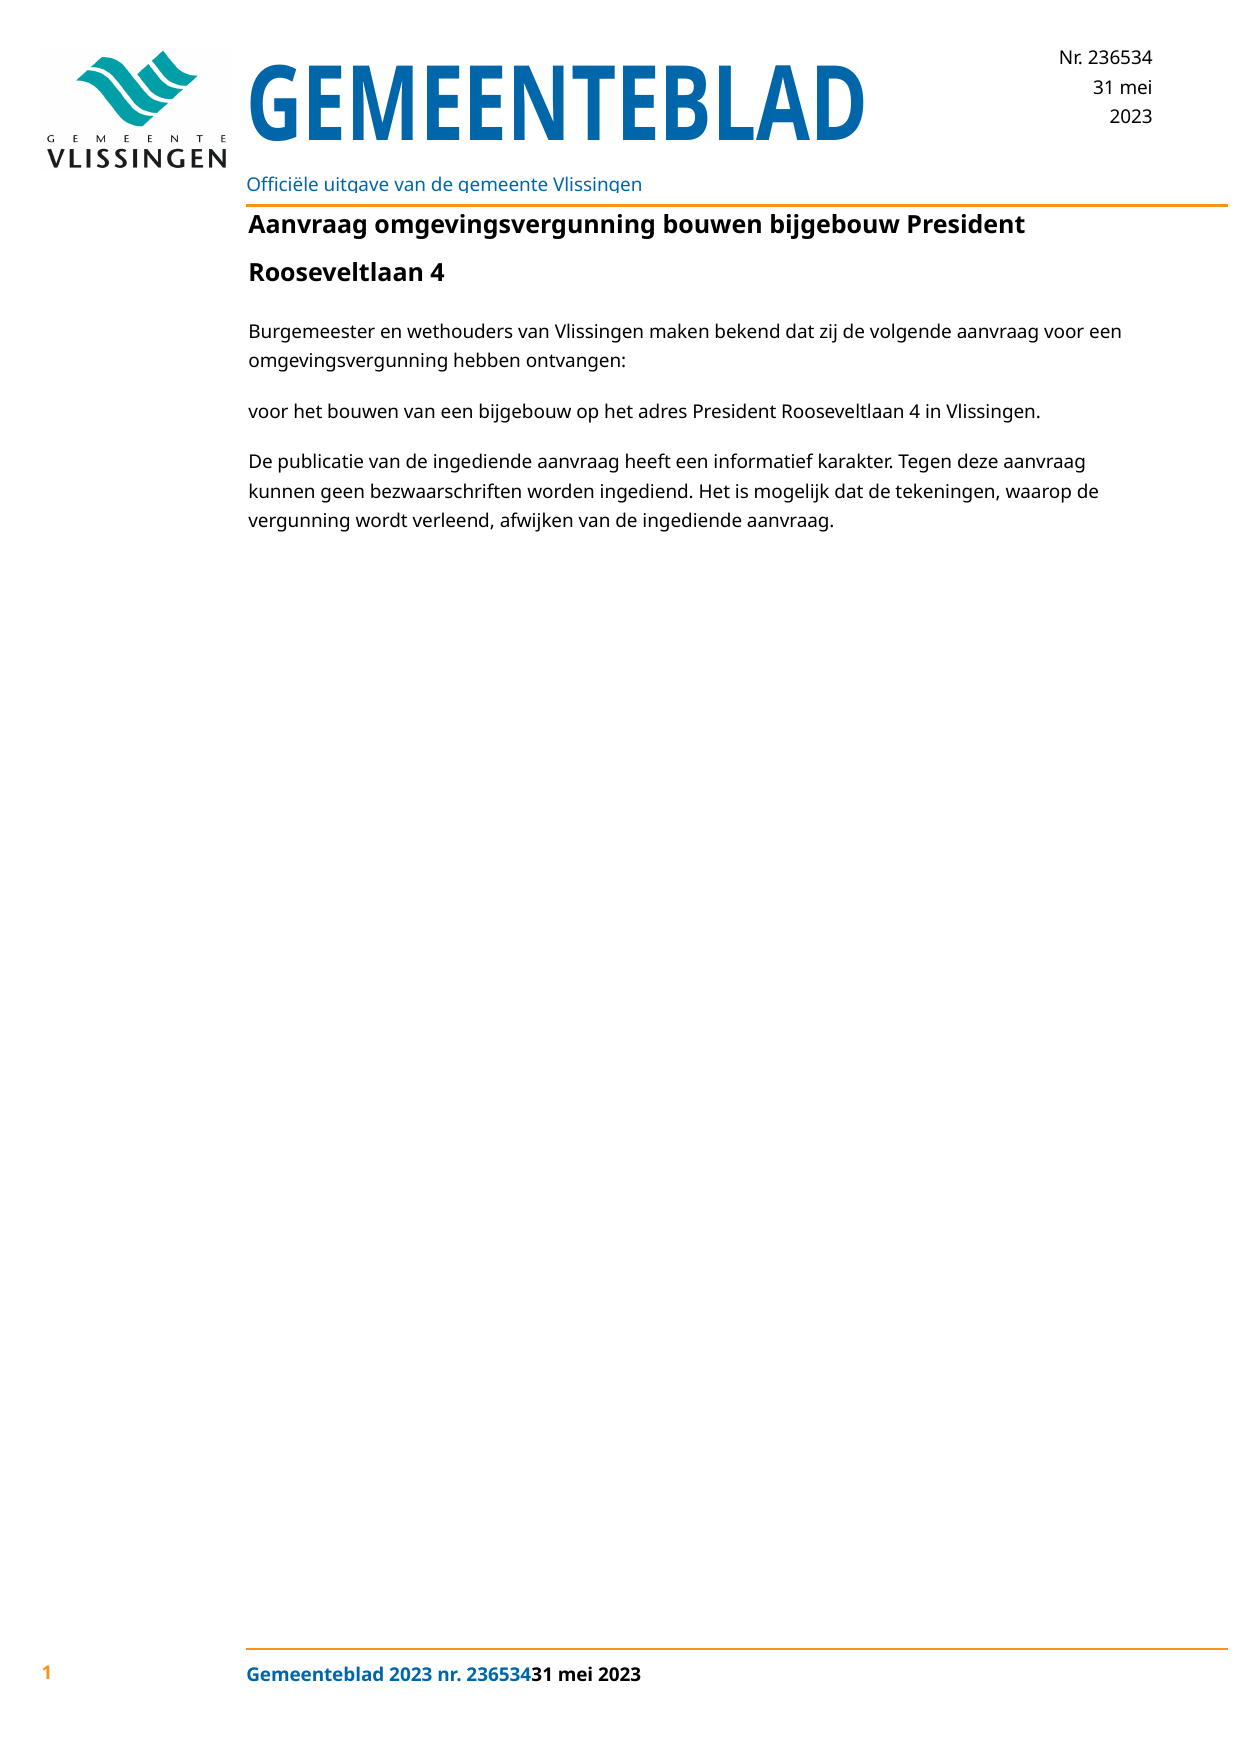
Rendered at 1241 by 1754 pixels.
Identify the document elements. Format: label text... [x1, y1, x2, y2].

picture [41, 47, 231, 172]
text Burgemeester en wethouders van Vlissingen maken bekend dat zij de volgende aanvraag voor een omgevingsvergunning hebben ontvangen: [248, 318, 1152, 373]
text voor het bouwen van een bijgebouw op het adres President Rooseveltlaan 4 in Vlissingen. [248, 398, 1152, 424]
text Aanvraag omgevingsvergunning bouwen bijgebouw President Rooseveltlaan 4 [248, 207, 1152, 288]
text De publicatie van de ingediende aanvraag heeft een informatief karakter. Tegen deze aanvraag kunnen geen bezwaarschriften worden ingediend. Het is mogelijk dat de tekeningen, waarop de vergunning wordt verleend, afwijken van de ingediende aanvraag. [248, 448, 1152, 533]
